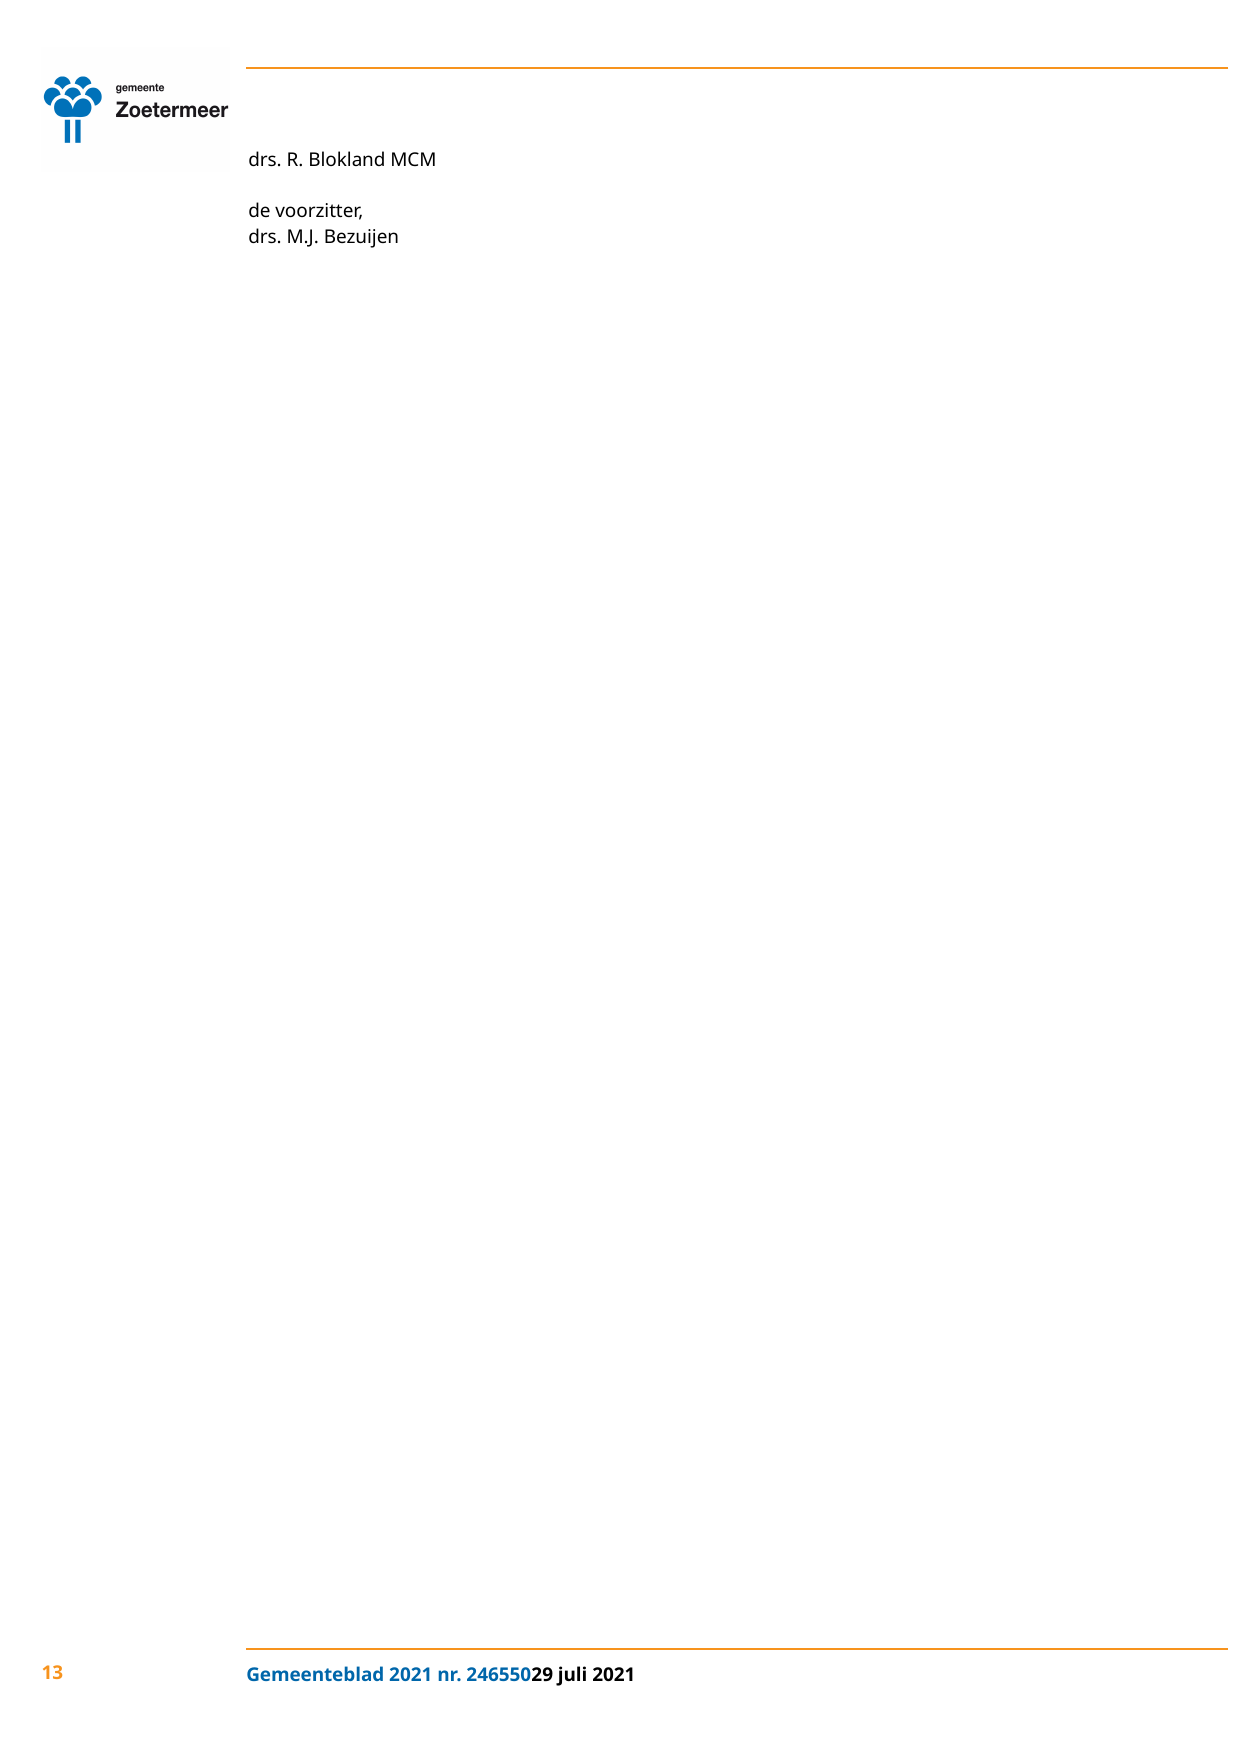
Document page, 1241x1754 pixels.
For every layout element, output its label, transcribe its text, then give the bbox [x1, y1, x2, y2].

text drs. R. Blokland MCM [248, 146, 1152, 172]
text de voorzitter, [248, 198, 1152, 223]
text drs. M.J. Bezuijen [248, 223, 1152, 249]
picture [41, 47, 231, 172]
